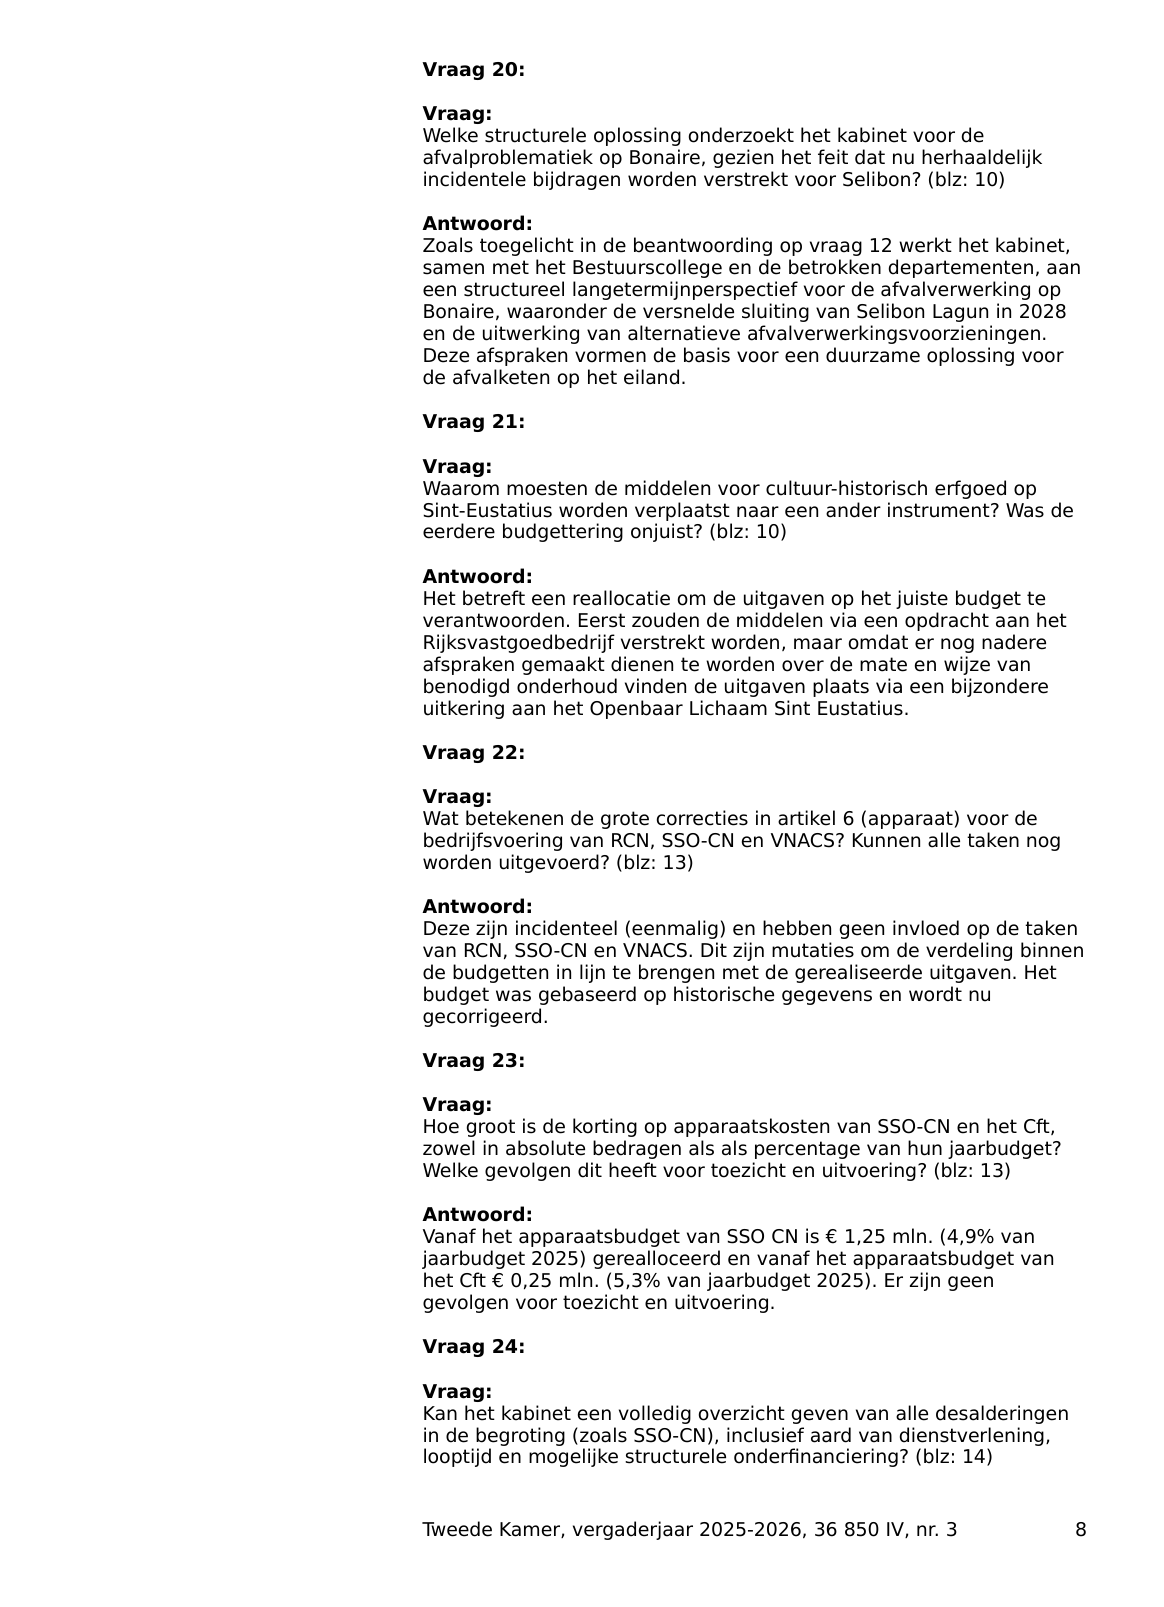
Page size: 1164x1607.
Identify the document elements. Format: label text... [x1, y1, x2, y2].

text Zoals toegelicht in de beantwoording op vraag 12 werkt het kabinet, samen met het Bestuurscollege en de betrokken departementen, aan een structureel langetermijnperspectief voor de afvalverwerking op Bonaire, waaronder de versnelde sluiting van Selibon Lagun in 2028 en de uitwerking van alternatieve afvalverwerkingsvoorzieningen. Deze afspraken vormen de basis voor een duurzame oplossing voor de afvalketen op het eiland. [422, 235, 1087, 389]
text Antwoord: [422, 566, 1087, 588]
text Vraag: [422, 103, 1087, 125]
text Vraag: [422, 1381, 1087, 1402]
text Antwoord: [422, 213, 1087, 235]
text Welke structurele oplossing onderzoekt het kabinet voor de afvalproblematiek op Bonaire, gezien het feit dat nu herhaaldelijk incidentele bijdragen worden verstrekt voor Selibon? (blz: 10) [422, 125, 1087, 191]
subtitle Vraag 20: [422, 59, 1087, 81]
text Vanaf het apparaatsbudget van SSO CN is € 1,25 mln. (4,9% van jaarbudget 2025) gerealloceerd en vanaf het apparaatsbudget van het Cft € 0,25 mln. (5,3% van jaarbudget 2025). Er zijn geen gevolgen voor toezicht en uitvoering. [422, 1226, 1087, 1314]
text Antwoord: [422, 896, 1087, 918]
text Het betreft een reallocatie om de uitgaven op het juiste budget te verantwoorden. Eerst zouden de middelen via een opdracht aan het Rijksvastgoedbedrijf verstrekt worden, maar omdat er nog nadere afspraken gemaakt dienen te worden over de mate en wijze van benodigd onderhoud vinden de uitgaven plaats via een bijzondere uitkering aan het Openbaar Lichaam Sint Eustatius. [422, 588, 1087, 719]
subtitle Vraag 21: [422, 411, 1087, 433]
text Hoe groot is de korting op apparaatskosten van SSO-CN en het Cft, zowel in absolute bedragen als als percentage van hun jaarbudget? Welke gevolgen dit heeft voor toezicht en uitvoering? (blz: 13) [422, 1116, 1087, 1182]
text Waarom moesten de middelen voor cultuur-historisch erfgoed op Sint-Eustatius worden verplaatst naar een ander instrument? Was de eerdere budgettering onjuist? (blz: 10) [422, 477, 1087, 543]
subtitle Vraag 24: [422, 1336, 1087, 1358]
subtitle Vraag 22: [422, 742, 1087, 764]
text Wat betekenen de grote correcties in artikel 6 (apparaat) voor de bedrijfsvoering van RCN, SSO-CN en VNACS? Kunnen alle taken nog worden uitgevoerd? (blz: 13) [422, 808, 1087, 874]
text Vraag: [422, 786, 1087, 808]
text Vraag: [422, 1094, 1087, 1116]
subtitle Vraag 23: [422, 1050, 1087, 1072]
text Deze zijn incidenteel (eenmalig) en hebben geen invloed op de taken van RCN, SSO-CN en VNACS. Dit zijn mutaties om de verdeling binnen de budgetten in lijn te brengen met de gerealiseerde uitgaven. Het budget was gebaseerd op historische gegevens en wordt nu gecorrigeerd. [422, 918, 1087, 1028]
text Antwoord: [422, 1204, 1087, 1226]
text Kan het kabinet een volledig overzicht geven van alle desalderingen in de begroting (zoals SSO-CN), inclusief aard van dienstverlening, looptijd en mogelijke structurele onderfinanciering? (blz: 14) [422, 1402, 1087, 1468]
text Vraag: [422, 456, 1087, 477]
